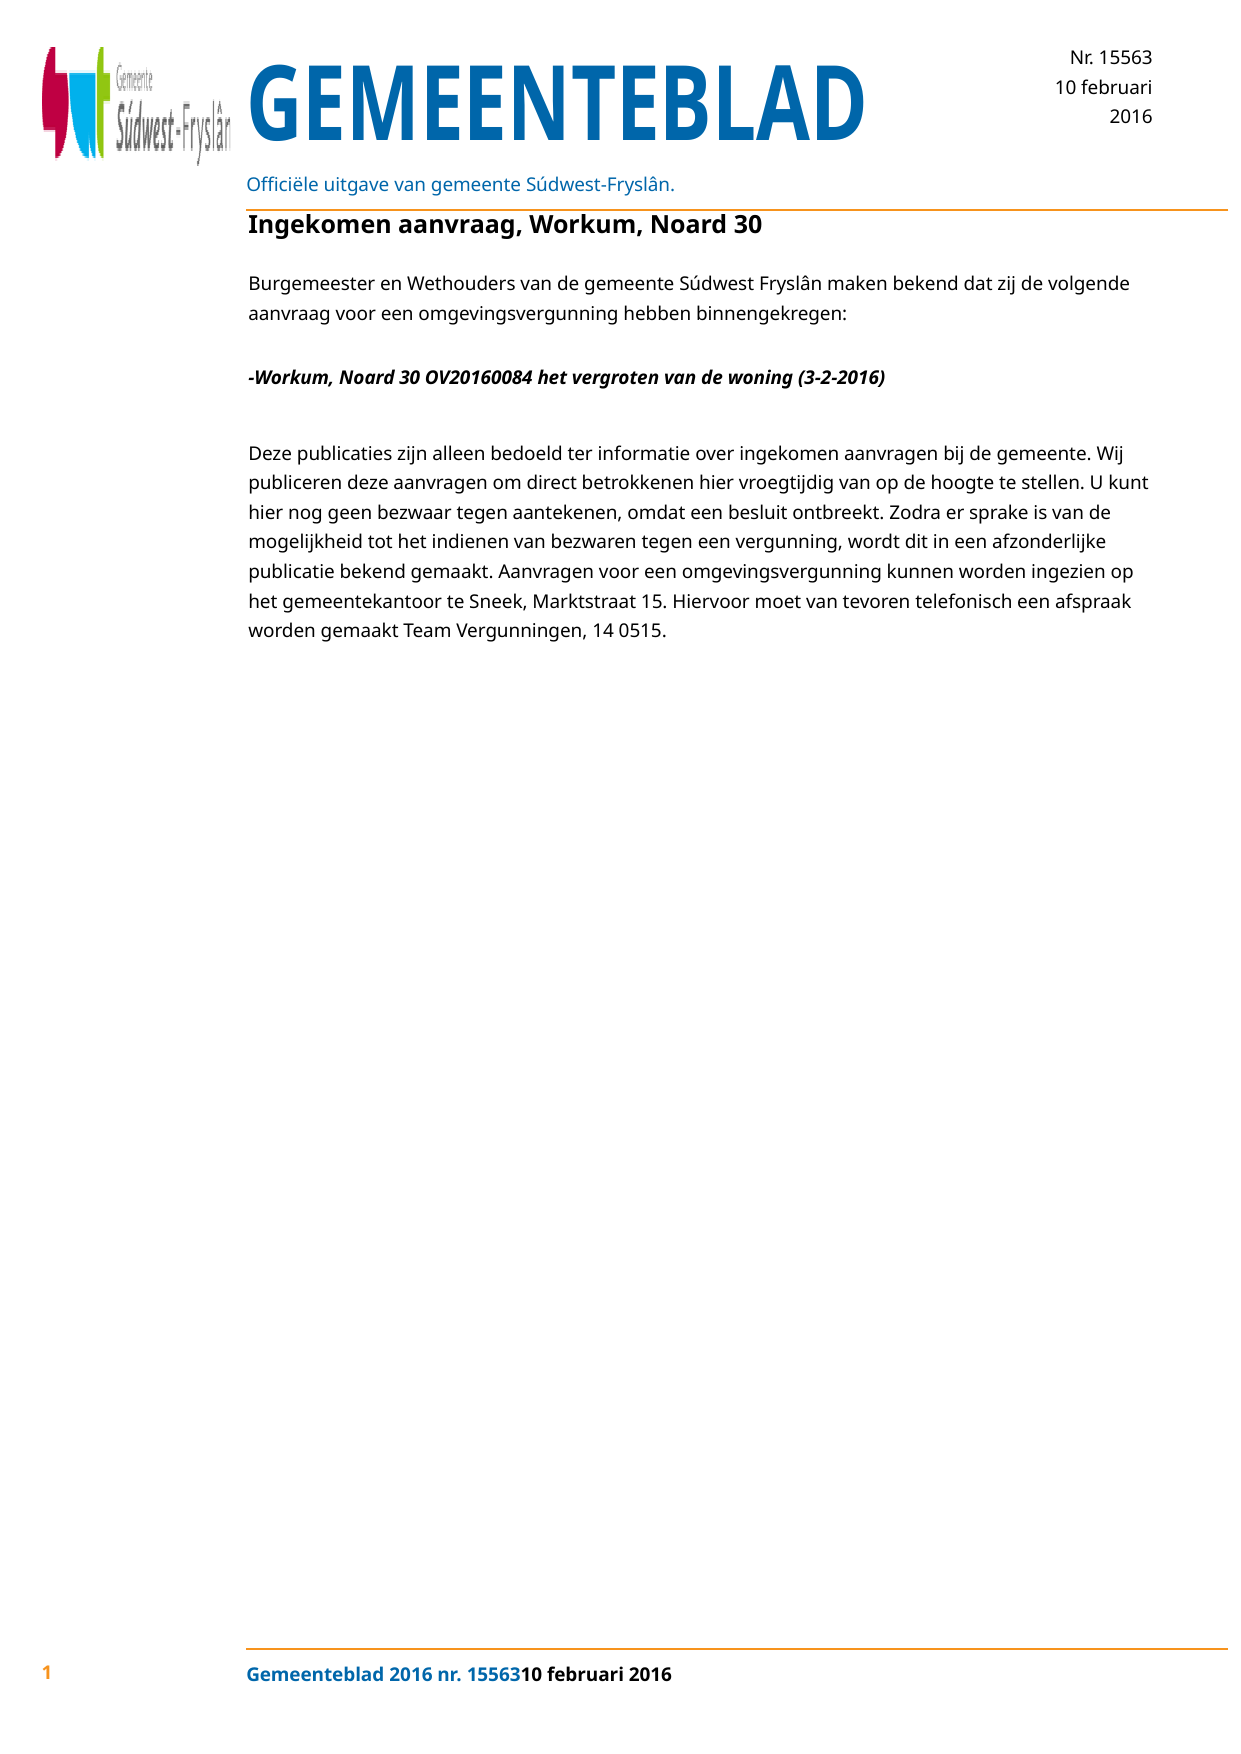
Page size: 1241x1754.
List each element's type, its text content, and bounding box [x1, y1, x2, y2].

picture [41, 47, 231, 172]
text Ingekomen aanvraag, Workum, Noard 30 [248, 211, 1152, 241]
text -Workum, Noard 30 OV20160084 het vergroten van de woning (3-2-2016) [248, 364, 1152, 389]
text Burgemeester en Wethouders van de gemeente Súdwest Fryslân maken bekend dat zij de volgende aanvraag voor een omgevingsvergunning hebben binnengekregen: [248, 270, 1152, 326]
text Deze publicaties zijn alleen bedoeld ter informatie over ingekomen aanvragen bij de gemeente. Wij publiceren deze aanvragen om direct betrokkenen hier vroegtijdig van op de hoogte te stellen. U kunt hier nog geen bezwaar tegen aantekenen, omdat een besluit ontbreekt. Zodra er sprake is van de mogelijkheid tot het indienen van bezwaren tegen een vergunning, wordt dit in een afzonderlijke publicatie bekend gemaakt. Aanvragen voor een omgevingsvergunning kunnen worden ingezien op het gemeentekantoor te Sneek, Marktstraat 15. Hiervoor moet van tevoren telefonisch een afspraak worden gemaakt Team Vergunningen, 14 0515. [248, 440, 1152, 643]
